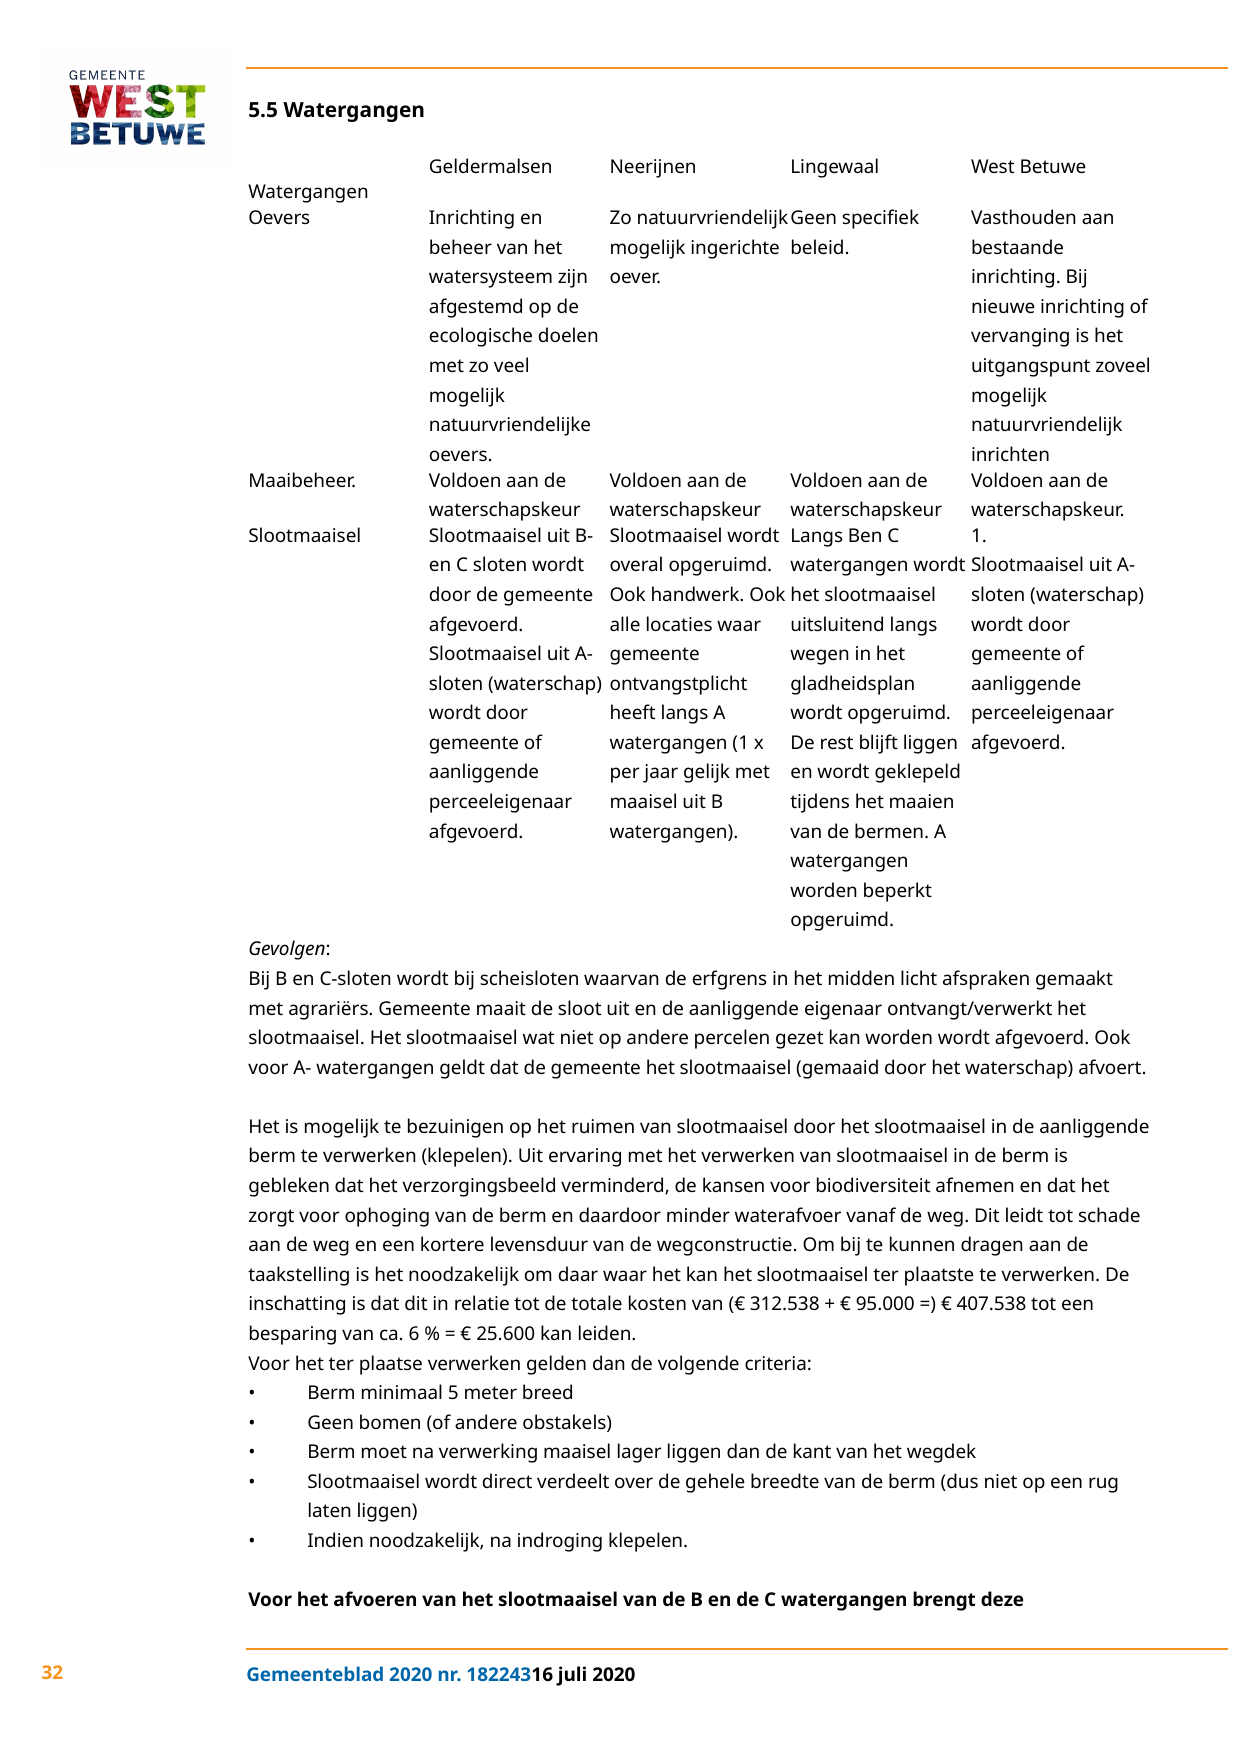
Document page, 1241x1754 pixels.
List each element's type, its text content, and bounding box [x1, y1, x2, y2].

table_header Geldermalsen [429, 153, 609, 179]
table_cell Voldoen aan de waterschapskeur. [971, 467, 1152, 522]
table_cell Voldoen aan de waterschapskeur [429, 467, 609, 522]
table_cell Slootmaaisel wordt overal opgeruimd. Ook handwerk. Ook alle locaties waar gemeente ontvangstplicht heeft langs A watergangen (1 x per jaar gelijk met maaisel uit B watergangen). [609, 522, 790, 932]
table_cell Geen specifiek beleid. [790, 204, 971, 467]
table_cell Slootmaaisel [248, 522, 429, 932]
table_cell Watergangen [248, 179, 971, 204]
table_header [248, 153, 429, 179]
table_cell Langs Ben C watergangen wordt het slootmaaisel uitsluitend langs wegen in het gladheidsplan wordt opgeruimd. De rest blijft liggen en wordt geklepeld tijdens het maaien van de bermen. A watergangen worden beperkt opgeruimd. [790, 522, 971, 932]
text Gevolgen: [248, 936, 1152, 961]
table_cell Oevers [248, 204, 429, 467]
text Voor het ter plaatse verwerken gelden dan de volgende criteria: [248, 1350, 1152, 1376]
table_header Neerijnen [609, 153, 790, 179]
table_header West Betuwe [971, 153, 1152, 179]
list Geen bomen (of andere obstakels) [248, 1409, 1152, 1435]
table_cell [971, 179, 1152, 204]
text Bij B en C-sloten wordt bij scheisloten waarvan de erfgrens in het midden licht afspraken gemaakt met agrariërs. Gemeente maait de sloot uit en de aanliggende eigenaar ontvangt/verwerkt het slootmaaisel. Het slootmaaisel wat niet op andere percelen gezet kan worden wordt afgevoerd. Ook voor A- watergangen geldt dat de gemeente het slootmaaisel (gemaaid door het waterschap) afvoert. [248, 965, 1152, 1080]
picture [41, 47, 231, 172]
table_cell Vasthouden aan bestaande inrichting. Bij nieuwe inrichting of vervanging is het uitgangspunt zoveel mogelijk natuurvriendelijk inrichten [971, 204, 1152, 467]
table_cell Zo natuurvriendelijk mogelijk ingerichte oever. [609, 204, 790, 467]
table_header Lingewaal [790, 153, 971, 179]
list Berm moet na verwerking maaisel lager liggen dan de kant van het wegdek [248, 1438, 1152, 1464]
text Voor het afvoeren van het slootmaaisel van de B en de C watergangen brengt deze [248, 1586, 1152, 1612]
list Slootmaaisel wordt direct verdeelt over de gehele breedte van de berm (dus niet op een rug laten liggen) [248, 1468, 1152, 1523]
list Indien noodzakelijk, na indroging klepelen. [248, 1527, 1152, 1553]
table_cell Slootmaaisel uit B- en C sloten wordt door de gemeente afgevoerd. Slootmaaisel uit A-sloten (waterschap) wordt door gemeente of aanliggende perceeleigenaar afgevoerd. [429, 522, 609, 932]
table_cell Voldoen aan de waterschapskeur [609, 467, 790, 522]
text Het is mogelijk te bezuinigen op het ruimen van slootmaaisel door het slootmaaisel in de aanliggende berm te verwerken (klepelen). Uit ervaring met het verwerken van slootmaaisel in de berm is gebleken dat het verzorgingsbeeld verminderd, de kansen voor biodiversiteit afnemen en dat het zorgt voor ophoging van de berm en daardoor minder waterafvoer vanaf de weg. Dit leidt tot schade aan de weg en een kortere levensduur van de wegconstructie. Om bij te kunnen dragen aan de taakstelling is het noodzakelijk om daar waar het kan het slootmaaisel ter plaatste te verwerken. De inschatting is dat dit in relatie tot de totale kosten van (€ 312.538 + € 95.000 =) € 407.538 tot een besparing van ca. 6 % = € 25.600 kan leiden. [248, 1113, 1152, 1346]
text 5.5 Watergangen [248, 95, 1152, 123]
table_cell Slootmaaisel uit A-sloten (waterschap) wordt door gemeente of aanliggende perceeleigenaar afgevoerd. [971, 522, 1152, 932]
list Berm minimaal 5 meter breed [248, 1379, 1152, 1405]
table_cell Inrichting en beheer van het watersysteem zijn afgestemd op de ecologische doelen met zo veel mogelijk natuurvriendelijke oevers. [429, 204, 609, 467]
table_cell Voldoen aan de waterschapskeur [790, 467, 971, 522]
table_cell Maaibeheer. [248, 467, 429, 522]
